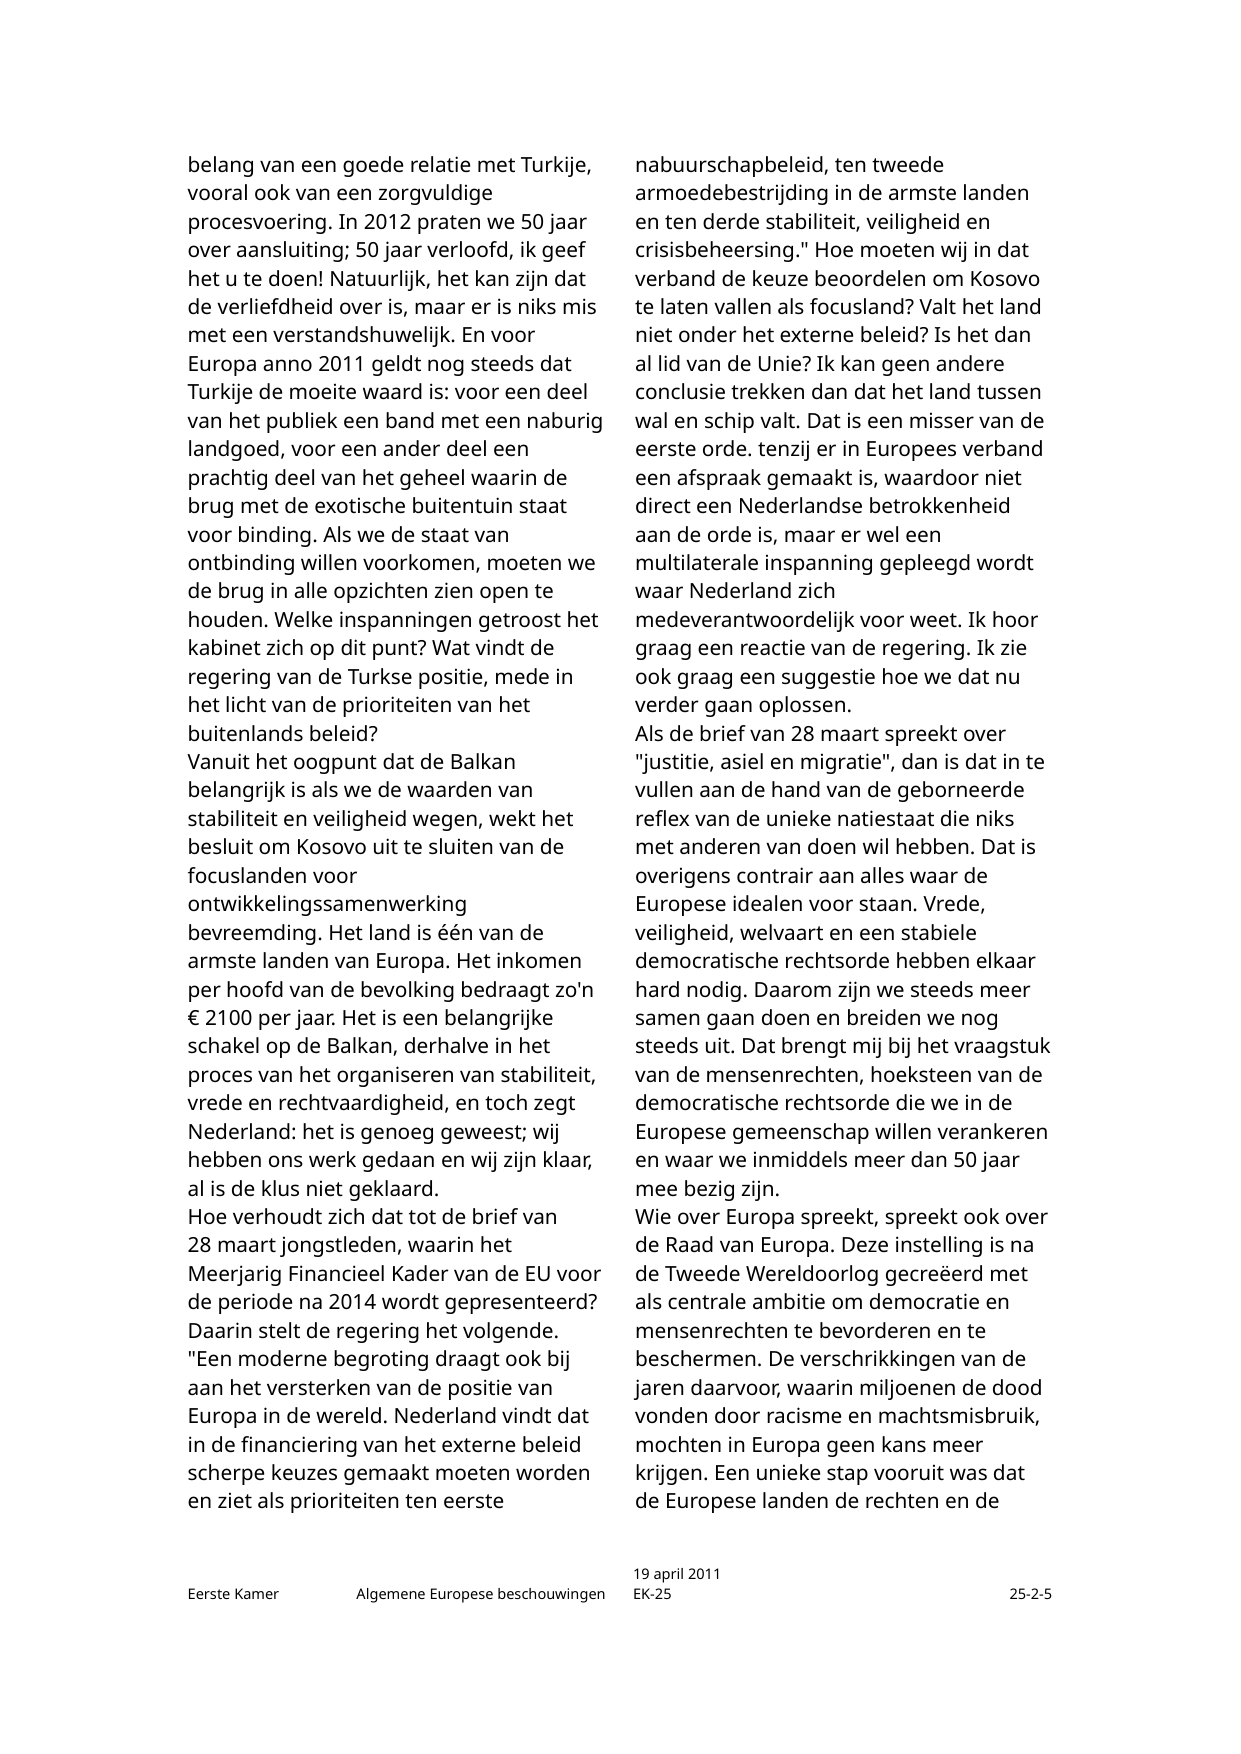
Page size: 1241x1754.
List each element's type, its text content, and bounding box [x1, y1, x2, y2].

text Vanuit het oogpunt dat de Balkan belangrijk is als we de waarden van stabiliteit en veiligheid wegen, wekt het besluit om Kosovo uit te sluiten van de focuslanden voor ontwikkelingssamenwerking bevreemding. Het land is één van de armste landen van Europa. Het inkomen per hoofd van de bevolking bedraagt zo'n € 2100 per jaar. Het is een belangrijke schakel op de Balkan, derhalve in het proces van het organiseren van stabiliteit, vrede en rechtvaardigheid, en toch zegt Nederland: het is genoeg geweest; wij hebben ons werk gedaan en wij zijn klaar, al is de klus niet geklaard. [187, 747, 605, 1202]
text belang van een goede relatie met Turkije, vooral ook van een zorgvuldige procesvoering. In 2012 praten we 50 jaar over aansluiting; 50 jaar verloofd, ik geef het u te doen! Natuurlijk, het kan zijn dat de verliefdheid over is, maar er is niks mis met een verstandshuwelijk. En voor Europa anno 2011 geldt nog steeds dat Turkije de moeite waard is: voor een deel van het publiek een band met een naburig landgoed, voor een ander deel een prachtig deel van het geheel waarin de brug met de exotische buitentuin staat voor binding. Als we de staat van ontbinding willen voorkomen, moeten we de brug in alle opzichten zien open te houden. Welke inspanningen getroost het kabinet zich op dit punt? Wat vindt de regering van de Turkse positie, mede in het licht van de prioriteiten van het buitenlands beleid? [187, 150, 605, 747]
text nabuurschapbeleid, ten tweede armoedebestrijding in de armste landen en ten derde stabiliteit, veiligheid en crisisbeheersing." Hoe moeten wij in dat verband de keuze beoordelen om Kosovo te laten vallen als focusland? Valt het land niet onder het externe beleid? Is het dan al lid van de Unie? Ik kan geen andere conclusie trekken dan dat het land tussen wal en schip valt. Dat is een misser van de eerste orde. tenzij er in Europees verband een afspraak gemaakt is, waardoor niet direct een Nederlandse betrokkenheid aan de orde is, maar er wel een multilaterale inspanning gepleegd wordt waar Nederland zich medeverantwoordelijk voor weet. Ik hoor graag een reactie van de regering. Ik zie ook graag een suggestie hoe we dat nu verder gaan oplossen. [635, 150, 1053, 719]
text Wie over Europa spreekt, spreekt ook over de Raad van Europa. Deze instelling is na de Tweede Wereldoorlog gecreëerd met als centrale ambitie om democratie en mensenrechten te bevorderen en te beschermen. De verschrikkingen van de jaren daarvoor, waarin miljoenen de dood vonden door racisme en machtsmisbruik, mochten in Europa geen kans meer krijgen. Een unieke stap vooruit was dat de Europese landen de rechten en de [635, 1202, 1053, 1515]
text Als de brief van 28 maart spreekt over "justitie, asiel en migratie", dan is dat in te vullen aan de hand van de geborneerde reflex van de unieke natiestaat die niks met anderen van doen wil hebben. Dat is overigens contrair aan alles waar de Europese idealen voor staan. Vrede, veiligheid, welvaart en een stabiele democratische rechtsorde hebben elkaar hard nodig. Daarom zijn we steeds meer samen gaan doen en breiden we nog steeds uit. Dat brengt mij bij het vraagstuk van de mensenrechten, hoeksteen van de democratische rechtsorde die we in de Europese gemeenschap willen verankeren en waar we inmiddels meer dan 50 jaar mee bezig zijn. [635, 719, 1053, 1202]
text Hoe verhoudt zich dat tot de brief van 28 maart jongstleden, waarin het Meerjarig Financieel Kader van de EU voor de periode na 2014 wordt gepresenteerd? Daarin stelt de regering het volgende. "Een moderne begroting draagt ook bij aan het versterken van de positie van Europa in de wereld. Nederland vindt dat in de financiering van het externe beleid scherpe keuzes gemaakt moeten worden en ziet als prioriteiten ten eerste [187, 1202, 605, 1515]
